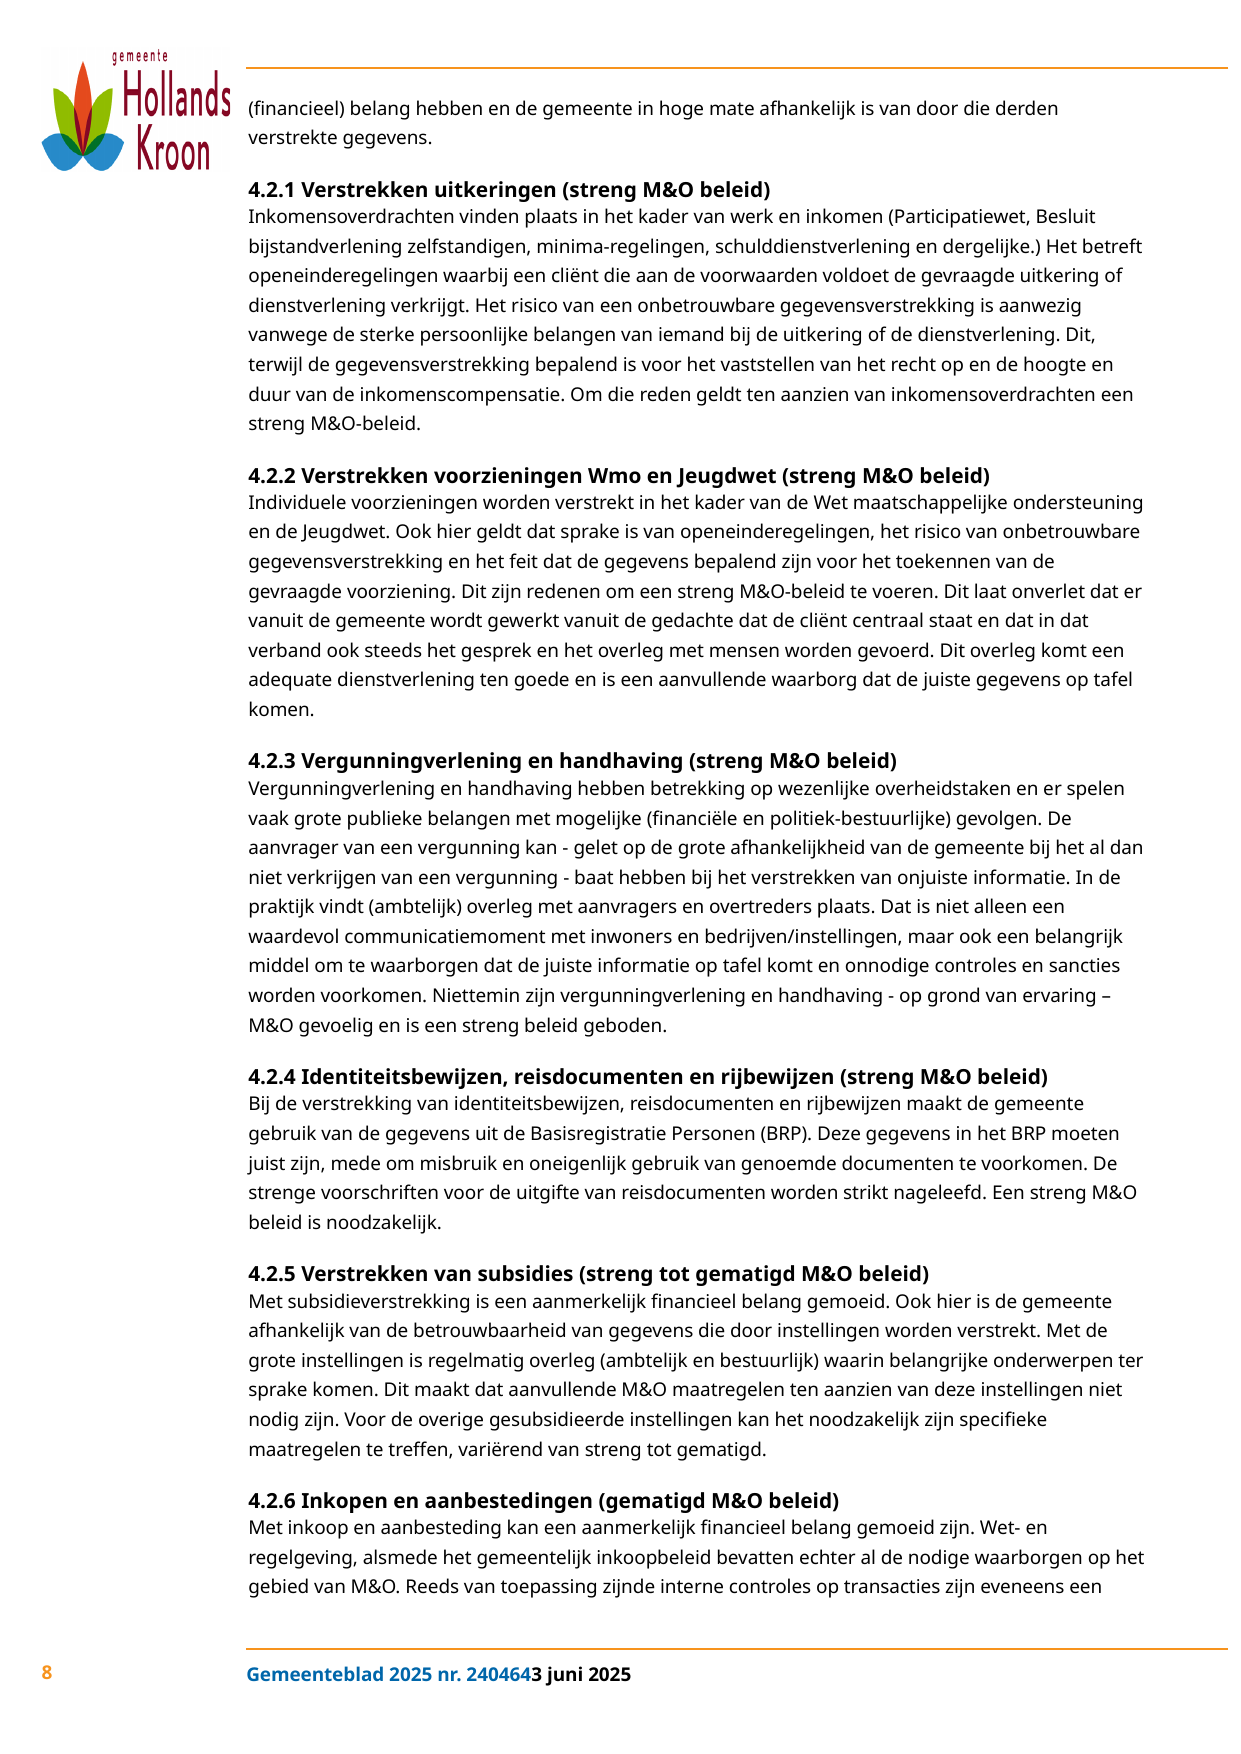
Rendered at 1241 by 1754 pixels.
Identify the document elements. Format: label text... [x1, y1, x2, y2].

text 4.2.3 Vergunningverlening en handhaving (streng M&O beleid) [248, 747, 1152, 775]
text 4.2.1 Verstrekken uitkeringen (streng M&O beleid) [248, 175, 1152, 203]
text (financieel) belang hebben en de gemeente in hoge mate afhankelijk is van door die derden verstrekte gegevens. [248, 95, 1152, 150]
text Individuele voorzieningen worden verstrekt in het kader van de Wet maatschappelijke ondersteuning en de Jeugdwet. Ook hier geldt dat sprake is van openeinderegelingen, het risico van onbetrouwbare gegevensverstrekking en het feit dat de gegevens bepalend zijn voor het toekennen van de gevraagde voorziening. Dit zijn redenen om een streng M&O-beleid te voeren. Dit laat onverlet dat er vanuit de gemeente wordt gewerkt vanuit de gedachte dat de cliënt centraal staat en dat in dat verband ook steeds het gesprek en het overleg met mensen worden gevoerd. Dit overleg komt een adequate dienstverlening ten goede en is een aanvullende waarborg dat de juiste gegevens op tafel komen. [248, 489, 1152, 722]
picture [41, 47, 231, 172]
text 4.2.4 Identiteitsbewijzen, reisdocumenten en rijbewijzen (streng M&O beleid) [248, 1062, 1152, 1091]
text 4.2.2 Verstrekken voorzieningen Wmo en Jeugdwet (streng M&O beleid) [248, 461, 1152, 489]
text Vergunningverlening en handhaving hebben betrekking op wezenlijke overheidstaken en er spelen vaak grote publieke belangen met mogelijke (financiële en politiek-bestuurlijke) gevolgen. De aanvrager van een vergunning kan - gelet op de grote afhankelijkheid van de gemeente bij het al dan niet verkrijgen van een vergunning - baat hebben bij het verstrekken van onjuiste informatie. In de praktijk vindt (ambtelijk) overleg met aanvragers en overtreders plaats. Dat is niet alleen een waardevol communicatiemoment met inwoners en bedrijven/instellingen, maar ook een belangrijk middel om te waarborgen dat de juiste informatie op tafel komt en onnodige controles en sancties worden voorkomen. Niettemin zijn vergunningverlening en handhaving - op grond van ervaring – M&O gevoelig en is een streng beleid geboden. [248, 775, 1152, 1037]
text 4.2.6 Inkopen en aanbestedingen (gematigd M&O beleid) [248, 1486, 1152, 1514]
text Met subsidieverstrekking is een aanmerkelijk financieel belang gemoeid. Ook hier is de gemeente afhankelijk van de betrouwbaarheid van gegevens die door instellingen worden verstrekt. Met de grote instellingen is regelmatig overleg (ambtelijk en bestuurlijk) waarin belangrijke onderwerpen ter sprake komen. Dit maakt dat aanvullende M&O maatregelen ten aanzien van deze instellingen niet nodig zijn. Voor de overige gesubsidieerde instellingen kan het noodzakelijk zijn specifieke maatregelen te treffen, variërend van streng tot gematigd. [248, 1288, 1152, 1461]
text Inkomensoverdrachten vinden plaats in het kader van werk en inkomen (Participatiewet, Besluit bijstandverlening zelfstandigen, minima-regelingen, schulddienstverlening en dergelijke.) Het betreft openeinderegelingen waarbij een cliënt die aan de voorwaarden voldoet de gevraagde uitkering of dienstverlening verkrijgt. Het risico van een onbetrouwbare gegevensverstrekking is aanwezig vanwege de sterke persoonlijke belangen van iemand bij de uitkering of de dienstverlening. Dit, terwijl de gegevensverstrekking bepalend is voor het vaststellen van het recht op en de hoogte en duur van de inkomenscompensatie. Om die reden geldt ten aanzien van inkomensoverdrachten een streng M&O-beleid. [248, 203, 1152, 436]
text Met inkoop en aanbesteding kan een aanmerkelijk financieel belang gemoeid zijn. Wet- en regelgeving, alsmede het gemeentelijk inkoopbeleid bevatten echter al de nodige waarborgen op het gebied van M&O. Reeds van toepassing zijnde interne controles op transacties zijn eveneens een [248, 1514, 1152, 1599]
text Bij de verstrekking van identiteitsbewijzen, reisdocumenten en rijbewijzen maakt de gemeente gebruik van de gegevens uit de Basisregistratie Personen (BRP). Deze gegevens in het BRP moeten juist zijn, mede om misbruik en oneigenlijk gebruik van genoemde documenten te voorkomen. De strenge voorschriften voor de uitgifte van reisdocumenten worden strikt nageleefd. Een streng M&O beleid is noodzakelijk. [248, 1091, 1152, 1235]
text 4.2.5 Verstrekken van subsidies (streng tot gematigd M&O beleid) [248, 1259, 1152, 1288]
